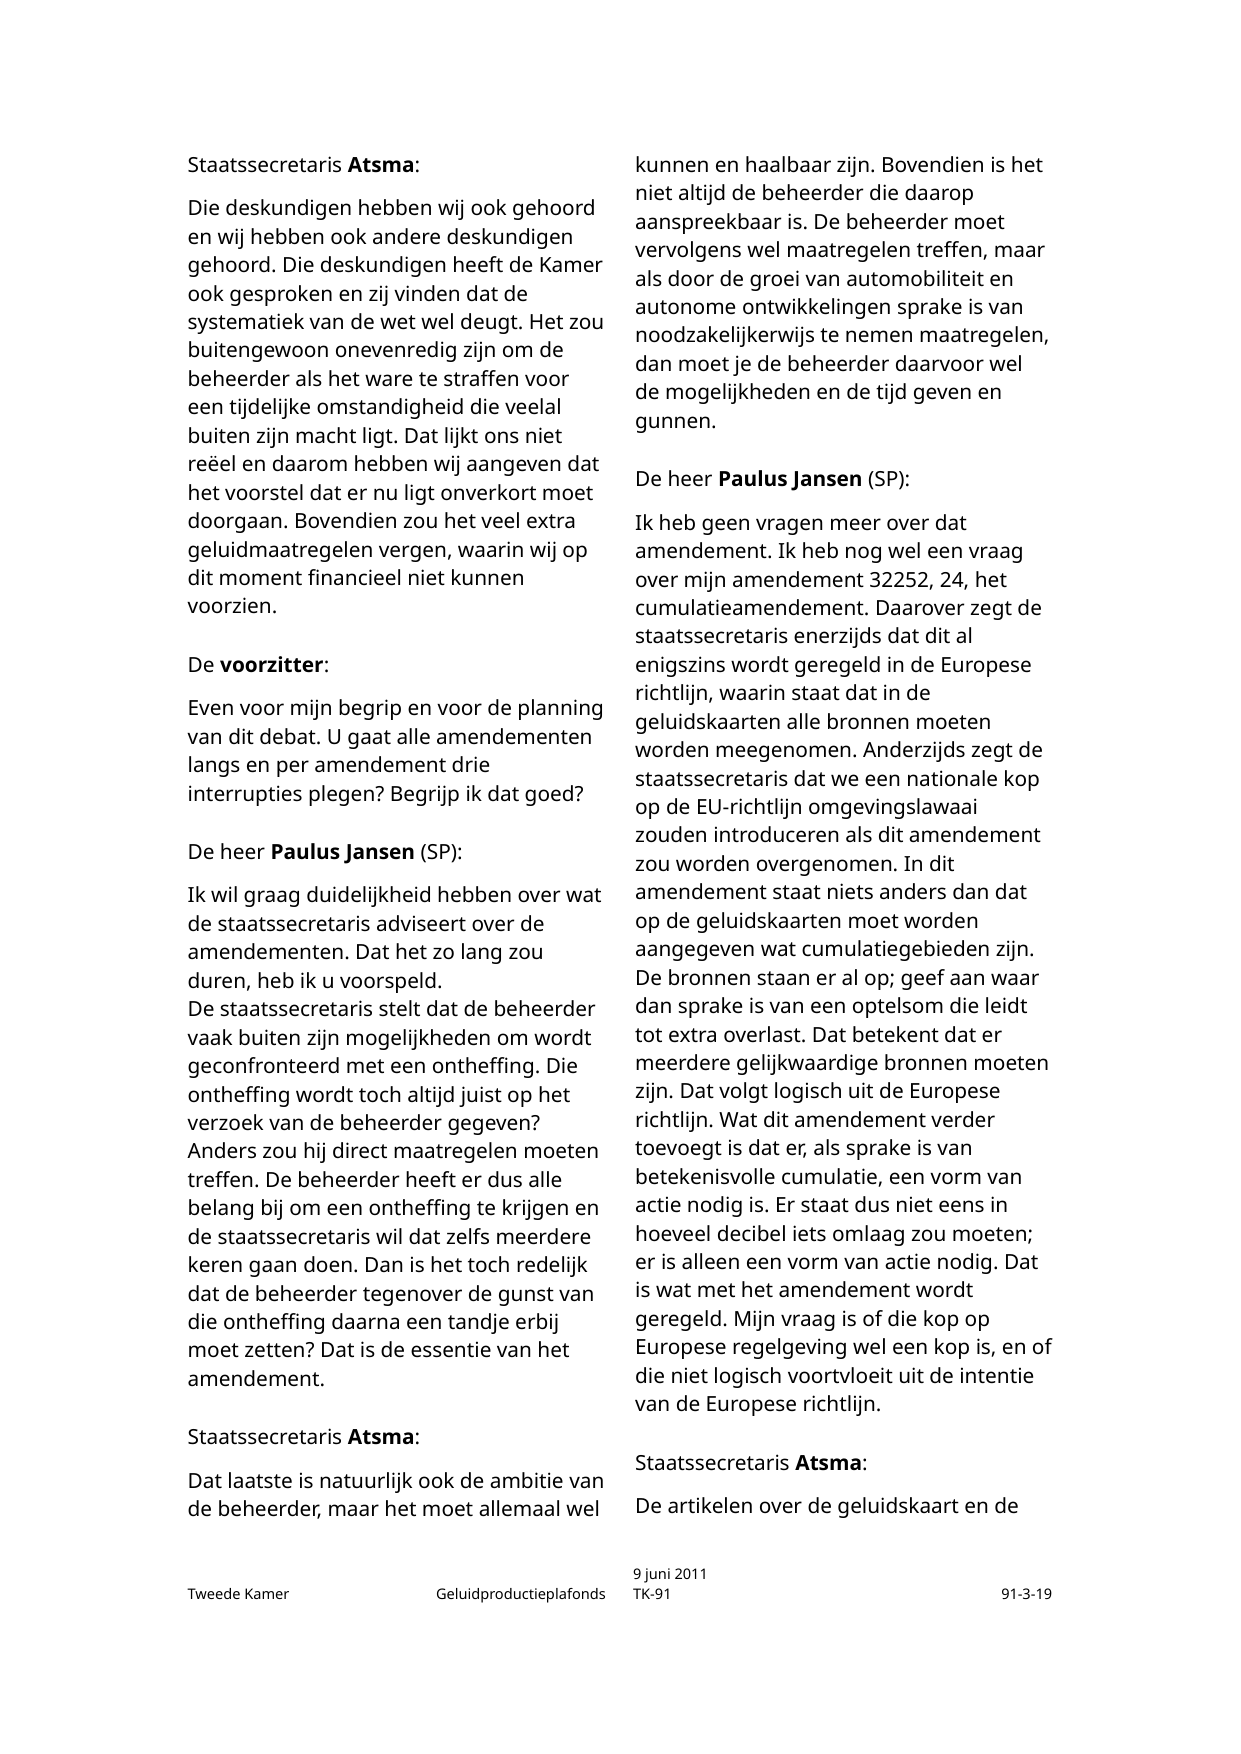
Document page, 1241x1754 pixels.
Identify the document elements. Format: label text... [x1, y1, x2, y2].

text Dat laatste is natuurlijk ook de ambitie van de beheerder, maar het moet allemaal wel [187, 1466, 605, 1523]
text De voorzitter: [187, 650, 605, 678]
text De artikelen over de geluidskaart en de [635, 1491, 1053, 1520]
text Ik heb geen vragen meer over dat amendement. Ik heb nog wel een vraag over mijn amendement 32252, 24, het cumulatieamendement. Daarover zegt de staatssecretaris enerzijds dat dit al enigszins wordt geregeld in de Europese richtlijn, waarin staat dat in de geluidskaarten alle bronnen moeten worden meegenomen. Anderzijds zegt de staatssecretaris dat we een nationale kop op de EU-richtlijn omgevingslawaai zouden introduceren als dit amendement zou worden overgenomen. In dit amendement staat niets anders dan dat op de geluidskaarten moet worden aangegeven wat cumulatiegebieden zijn. De bronnen staan er al op; geef aan waar dan sprake is van een optelsom die leidt tot extra overlast. Dat betekent dat er meerdere gelijkwaardige bronnen moeten zijn. Dat volgt logisch uit de Europese richtlijn. Wat dit amendement verder toevoegt is dat er, als sprake is van betekenisvolle cumulatie, een vorm van actie nodig is. Er staat dus niet eens in hoeveel decibel iets omlaag zou moeten; er is alleen een vorm van actie nodig. Dat is wat met het amendement wordt geregeld. Mijn vraag is of die kop op Europese regelgeving wel een kop is, en of die niet logisch voortvloeit uit de intentie van de Europese richtlijn. [635, 508, 1053, 1418]
text Staatssecretaris Atsma: [187, 1422, 605, 1451]
text kunnen en haalbaar zijn. Bovendien is het niet altijd de beheerder die daarop aanspreekbaar is. De beheerder moet vervolgens wel maatregelen treffen, maar als door de groei van automobiliteit en autonome ontwikkelingen sprake is van noodzakelijkerwijs te nemen maatregelen, dan moet je de beheerder daarvoor wel de mogelijkheden en de tijd geven en gunnen. [635, 150, 1053, 434]
text Die deskundigen hebben wij ook gehoord en wij hebben ook andere deskundigen gehoord. Die deskundigen heeft de Kamer ook gesproken en zij vinden dat de systematiek van de wet wel deugt. Het zou buitengewoon onevenredig zijn om de beheerder als het ware te straffen voor een tijdelijke omstandigheid die veelal buiten zijn macht ligt. Dat lijkt ons niet reëel en daarom hebben wij aangeven dat het voorstel dat er nu ligt onverkort moet doorgaan. Bovendien zou het veel extra geluidmaatregelen vergen, waarin wij op dit moment financieel niet kunnen voorzien. [187, 193, 605, 620]
text De heer Paulus Jansen (SP): [187, 837, 605, 866]
text Ik wil graag duidelijkheid hebben over wat de staatssecretaris adviseert over de amendementen. Dat het zo lang zou duren, heb ik u voorspeld. [187, 881, 605, 994]
text Staatssecretaris Atsma: [187, 150, 605, 178]
text De heer Paulus Jansen (SP): [635, 464, 1053, 493]
text De staatssecretaris stelt dat de beheerder vaak buiten zijn mogelijkheden om wordt geconfronteerd met een ontheffing. Die ontheffing wordt toch altijd juist op het verzoek van de beheerder gegeven? Anders zou hij direct maatregelen moeten treffen. De beheerder heeft er dus alle belang bij om een ontheffing te krijgen en de staatssecretaris wil dat zelfs meerdere keren gaan doen. Dan is het toch redelijk dat de beheerder tegenover de gunst van die ontheffing daarna een tandje erbij moet zetten? Dat is de essentie van het amendement. [187, 994, 605, 1392]
text Staatssecretaris Atsma: [635, 1448, 1053, 1476]
text Even voor mijn begrip en voor de planning van dit debat. U gaat alle amendementen langs en per amendement drie interrupties plegen? Begrijp ik dat goed? [187, 693, 605, 807]
